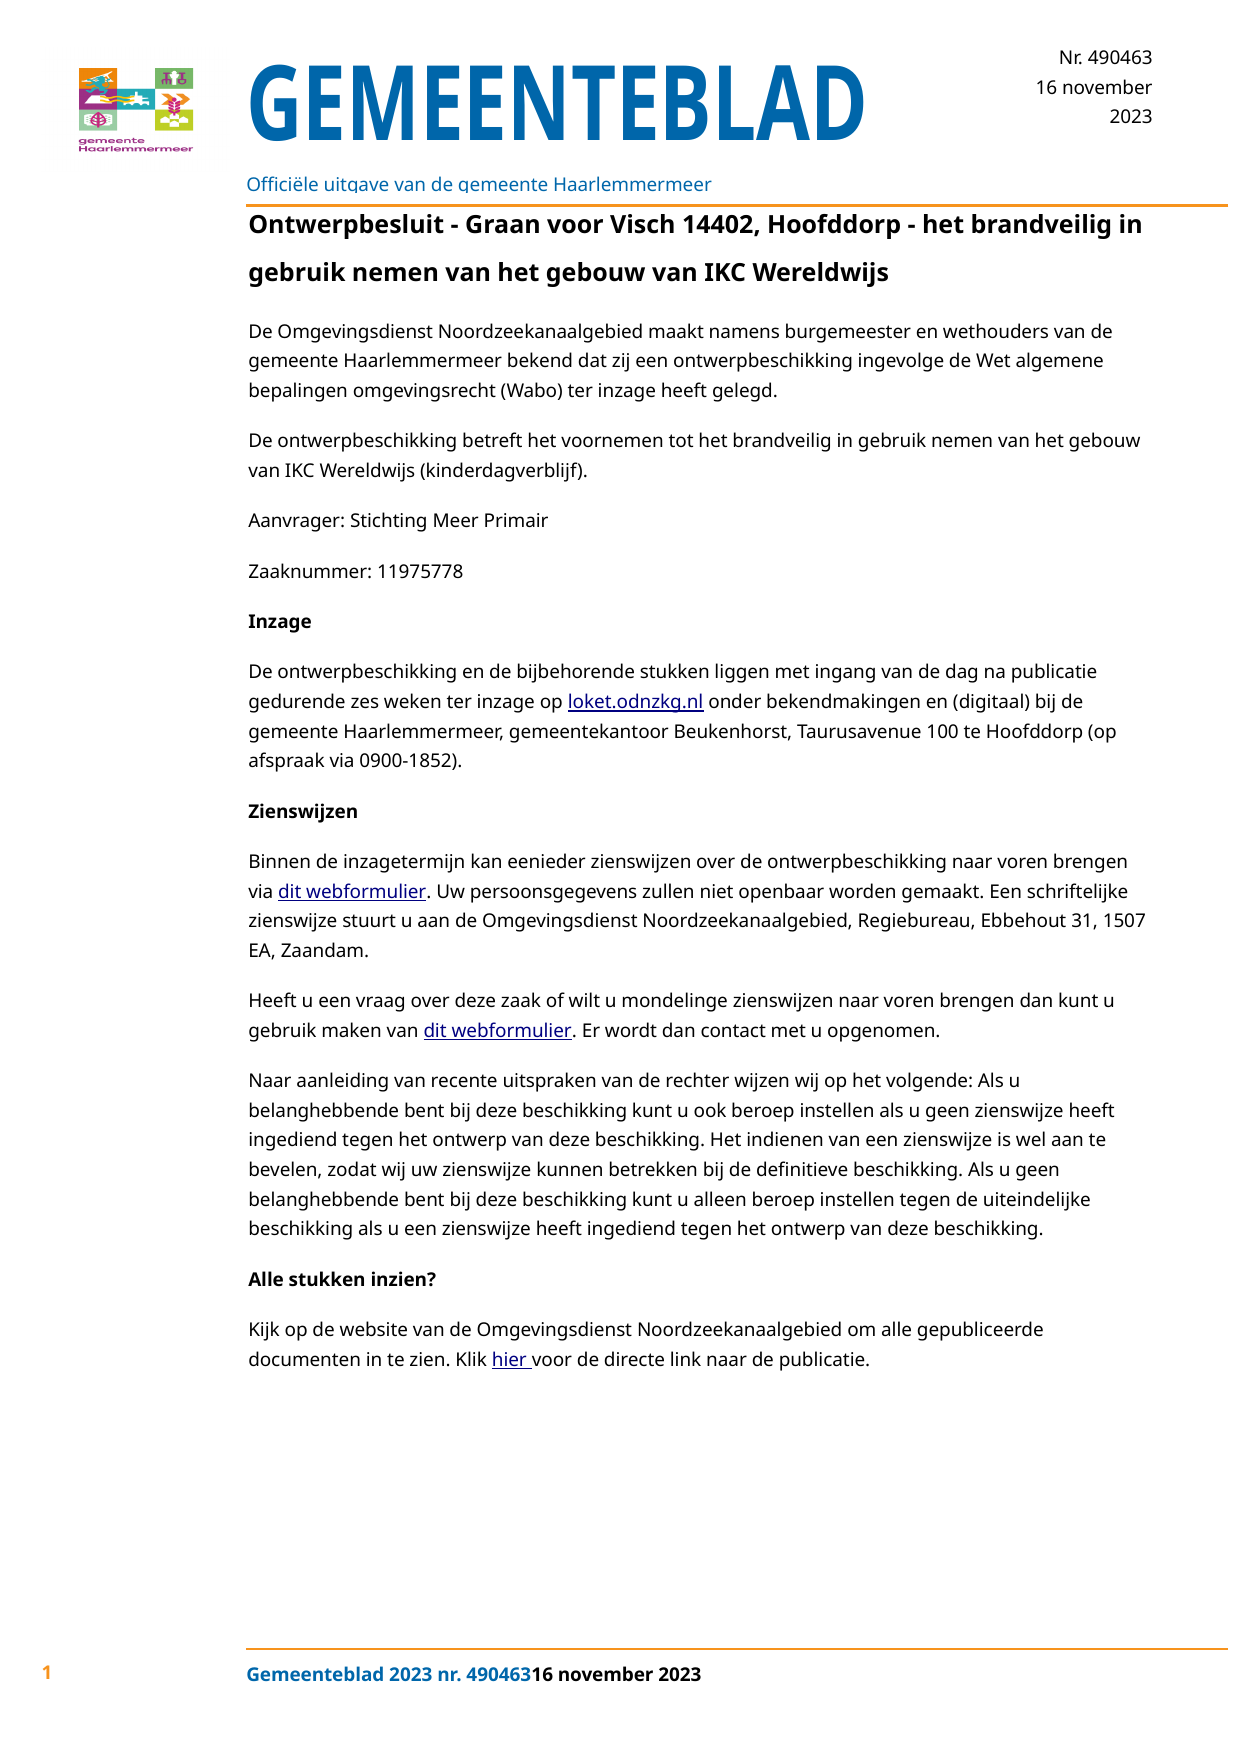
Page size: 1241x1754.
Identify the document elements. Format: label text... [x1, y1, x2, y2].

text Zaaknummer: 11975778 [248, 558, 1152, 584]
text Binnen de inzagetermijn kan eenieder zienswijzen over de ontwerpbeschikking naar voren brengen via dit webformulier. Uw persoonsgegevens zullen niet openbaar worden gemaakt. Een schriftelijke zienswijze stuurt u aan de Omgevingsdienst Noordzeekanaalgebied, Regiebureau, Ebbehout 31, 1507 EA, Zaandam. [248, 848, 1152, 963]
text Naar aanleiding van recente uitspraken van de rechter wijzen wij op het volgende: Als u belanghebbende bent bij deze beschikking kunt u ook beroep instellen als u geen zienswijze heeft ingediend tegen het ontwerp van deze beschikking. Het indienen van een zienswijze is wel aan te bevelen, zodat wij uw zienswijze kunnen betrekken bij de definitieve beschikking. Als u geen belanghebbende bent bij deze beschikking kunt u alleen beroep instellen tegen de uiteindelijke beschikking als u een zienswijze heeft ingediend tegen het ontwerp van deze beschikking. [248, 1067, 1152, 1241]
text Heeft u een vraag over deze zaak of wilt u mondelinge zienswijzen naar voren brengen dan kunt u gebruik maken van dit webformulier. Er wordt dan contact met u opgenomen. [248, 987, 1152, 1043]
text De ontwerpbeschikking en de bijbehorende stukken liggen met ingang van de dag na publicatie gedurende zes weken ter inzage op loket.odnzkg.nl onder bekendmakingen en (digitaal) bij de gemeente Haarlemmermeer, gemeentekantoor Beukenhorst, Taurusavenue 100 te Hoofddorp (op afspraak via 0900-1852). [248, 659, 1152, 773]
text De ontwerpbeschikking betreft het voornemen tot het brandveilig in gebruik nemen van het gebouw van IKC Wereldwijs (kinderdagverblijf). [248, 427, 1152, 483]
text Kijk op de website van de Omgevingsdienst Noordzeekanaalgebied om alle gepubliceerde documenten in te zien. Klik hier voor de directe link naar de publicatie. [248, 1316, 1152, 1372]
picture [41, 47, 231, 172]
text Zienswijzen [248, 798, 1152, 824]
text De Omgevingsdienst Noordzeekanaalgebied maakt namens burgemeester en wethouders van de gemeente Haarlemmermeer bekend dat zij een ontwerpbeschikking ingevolge de Wet algemene bepalingen omgevingsrecht (Wabo) ter inzage heeft gelegd. [248, 318, 1152, 403]
text Alle stukken inzien? [248, 1266, 1152, 1292]
text Aanvrager: Stichting Meer Primair [248, 507, 1152, 533]
text Ontwerpbesluit - Graan voor Visch 14402, Hoofddorp - het brandveilig in gebruik nemen van het gebouw van IKC Wereldwijs [248, 207, 1152, 288]
text Inzage [248, 608, 1152, 634]
